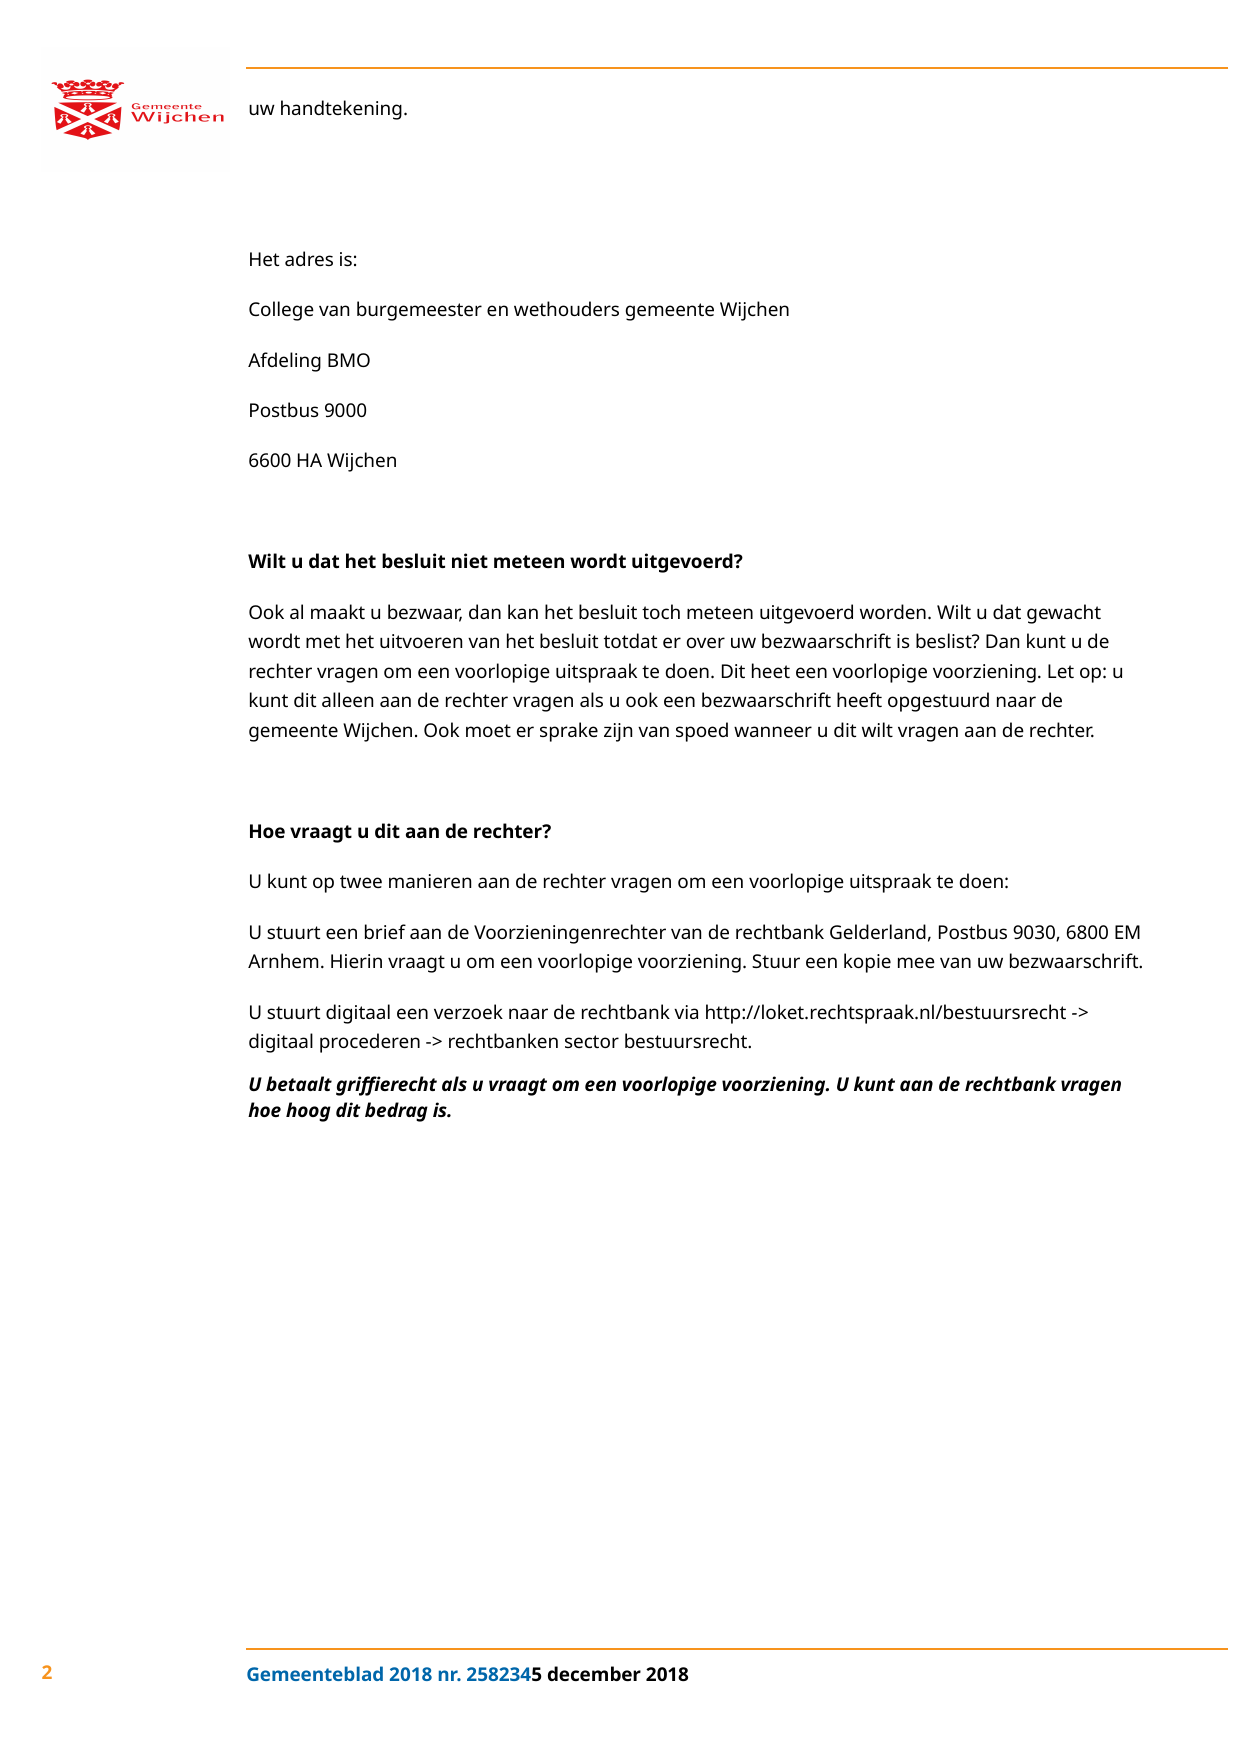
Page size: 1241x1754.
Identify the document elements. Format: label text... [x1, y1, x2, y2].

picture [41, 47, 231, 172]
text College van burgemeester en wethouders gemeente Wijchen [248, 296, 1152, 322]
text Afdeling BMO [248, 347, 1152, 373]
text U betaalt griffierecht als u vraagt om een voorlopige voorziening. U kunt aan de rechtbank vragen hoe hoog dit bedrag is. [248, 1072, 1152, 1123]
text uw handtekening. [248, 95, 1152, 121]
text 6600 HA Wijchen [248, 448, 1152, 473]
text U kunt op twee manieren aan de rechter vragen om een voorlopige uitspraak te doen: [248, 868, 1152, 894]
text Postbus 9000 [248, 397, 1152, 423]
text Hoe vraagt u dit aan de rechter? [248, 818, 1152, 844]
text U stuurt digitaal een verzoek naar de rechtbank via http://loket.rechtspraak.nl/bestuursrecht -> digitaal procederen -> rechtbanken sector bestuursrecht. [248, 999, 1152, 1054]
text Ook al maakt u bezwaar, dan kan het besluit toch meteen uitgevoerd worden. Wilt u dat gewacht wordt met het uitvoeren van het besluit totdat er over uw bezwaarschrift is beslist? Dan kunt u de rechter vragen om een voorlopige uitspraak te doen. Dit heet een voorlopige voorziening. Let op: u kunt dit alleen aan de rechter vragen als u ook een bezwaarschrift heeft opgestuurd naar de gemeente Wijchen. Ook moet er sprake zijn van spoed wanneer u dit wilt vragen aan de rechter. [248, 599, 1152, 743]
text Wilt u dat het besluit niet meteen wordt uitgevoerd? [248, 548, 1152, 574]
text U stuurt een brief aan de Voorzieningenrechter van de rechtbank Gelderland, Postbus 9030, 6800 EM Arnhem. Hierin vraagt u om een voorlopige voorziening. Stuur een kopie mee van uw bezwaarschrift. [248, 919, 1152, 974]
text Het adres is: [248, 246, 1152, 272]
